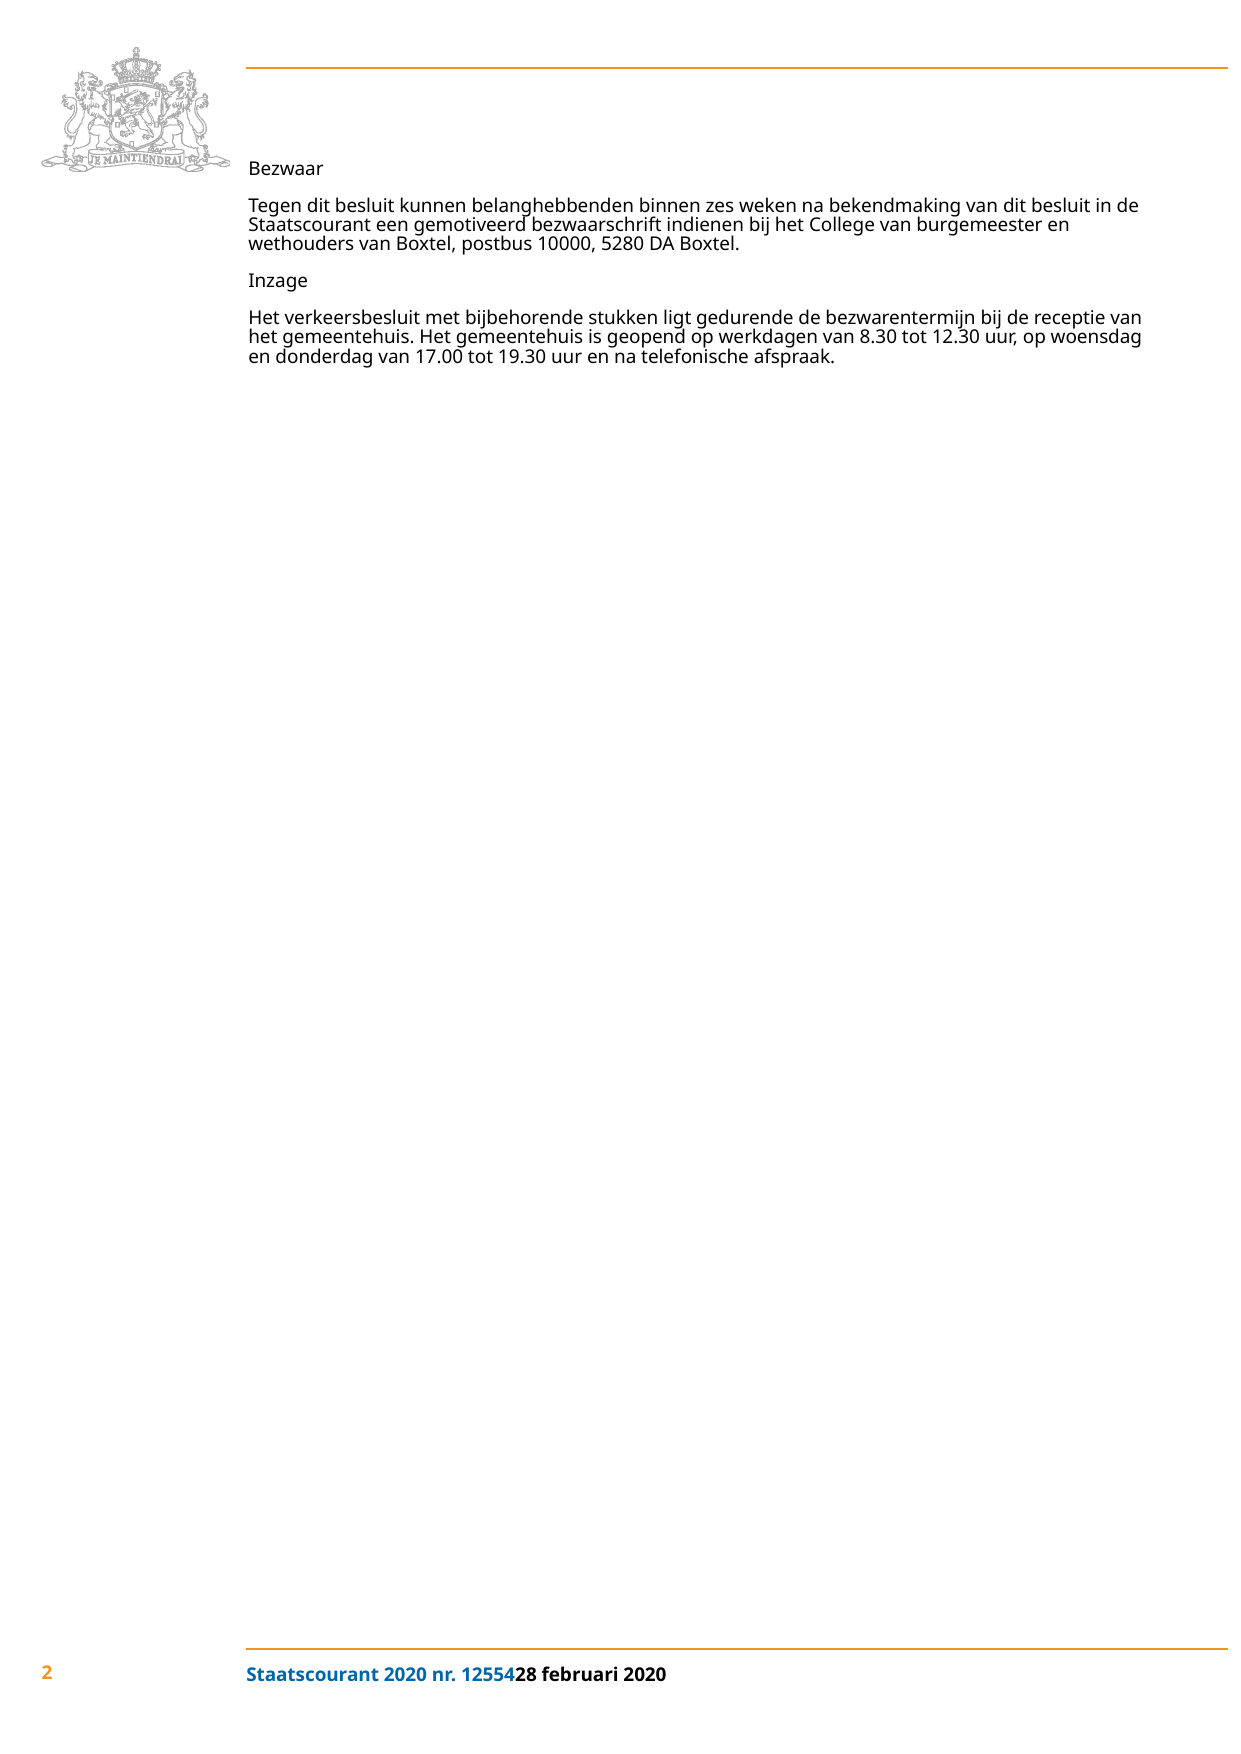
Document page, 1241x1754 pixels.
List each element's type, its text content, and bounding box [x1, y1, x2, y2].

text Inzage [248, 272, 1152, 292]
text Het verkeersbesluit met bijbehorende stukken ligt gedurende de bezwarentermijn bij de receptie van het gemeentehuis. Het gemeentehuis is geopend op werkdagen van 8.30 tot 12.30 uur, op woensdag en donderdag van 17.00 tot 19.30 uur en na telefonische afspraak. [248, 309, 1152, 367]
picture [41, 47, 231, 172]
text Bezwaar [248, 160, 1152, 179]
text Tegen dit besluit kunnen belanghebbenden binnen zes weken na bekendmaking van dit besluit in de Staatscourant een gemotiveerd bezwaarschrift indienen bij het College van burgemeester en wethouders van Boxtel, postbus 10000, 5280 DA Boxtel. [248, 197, 1152, 254]
